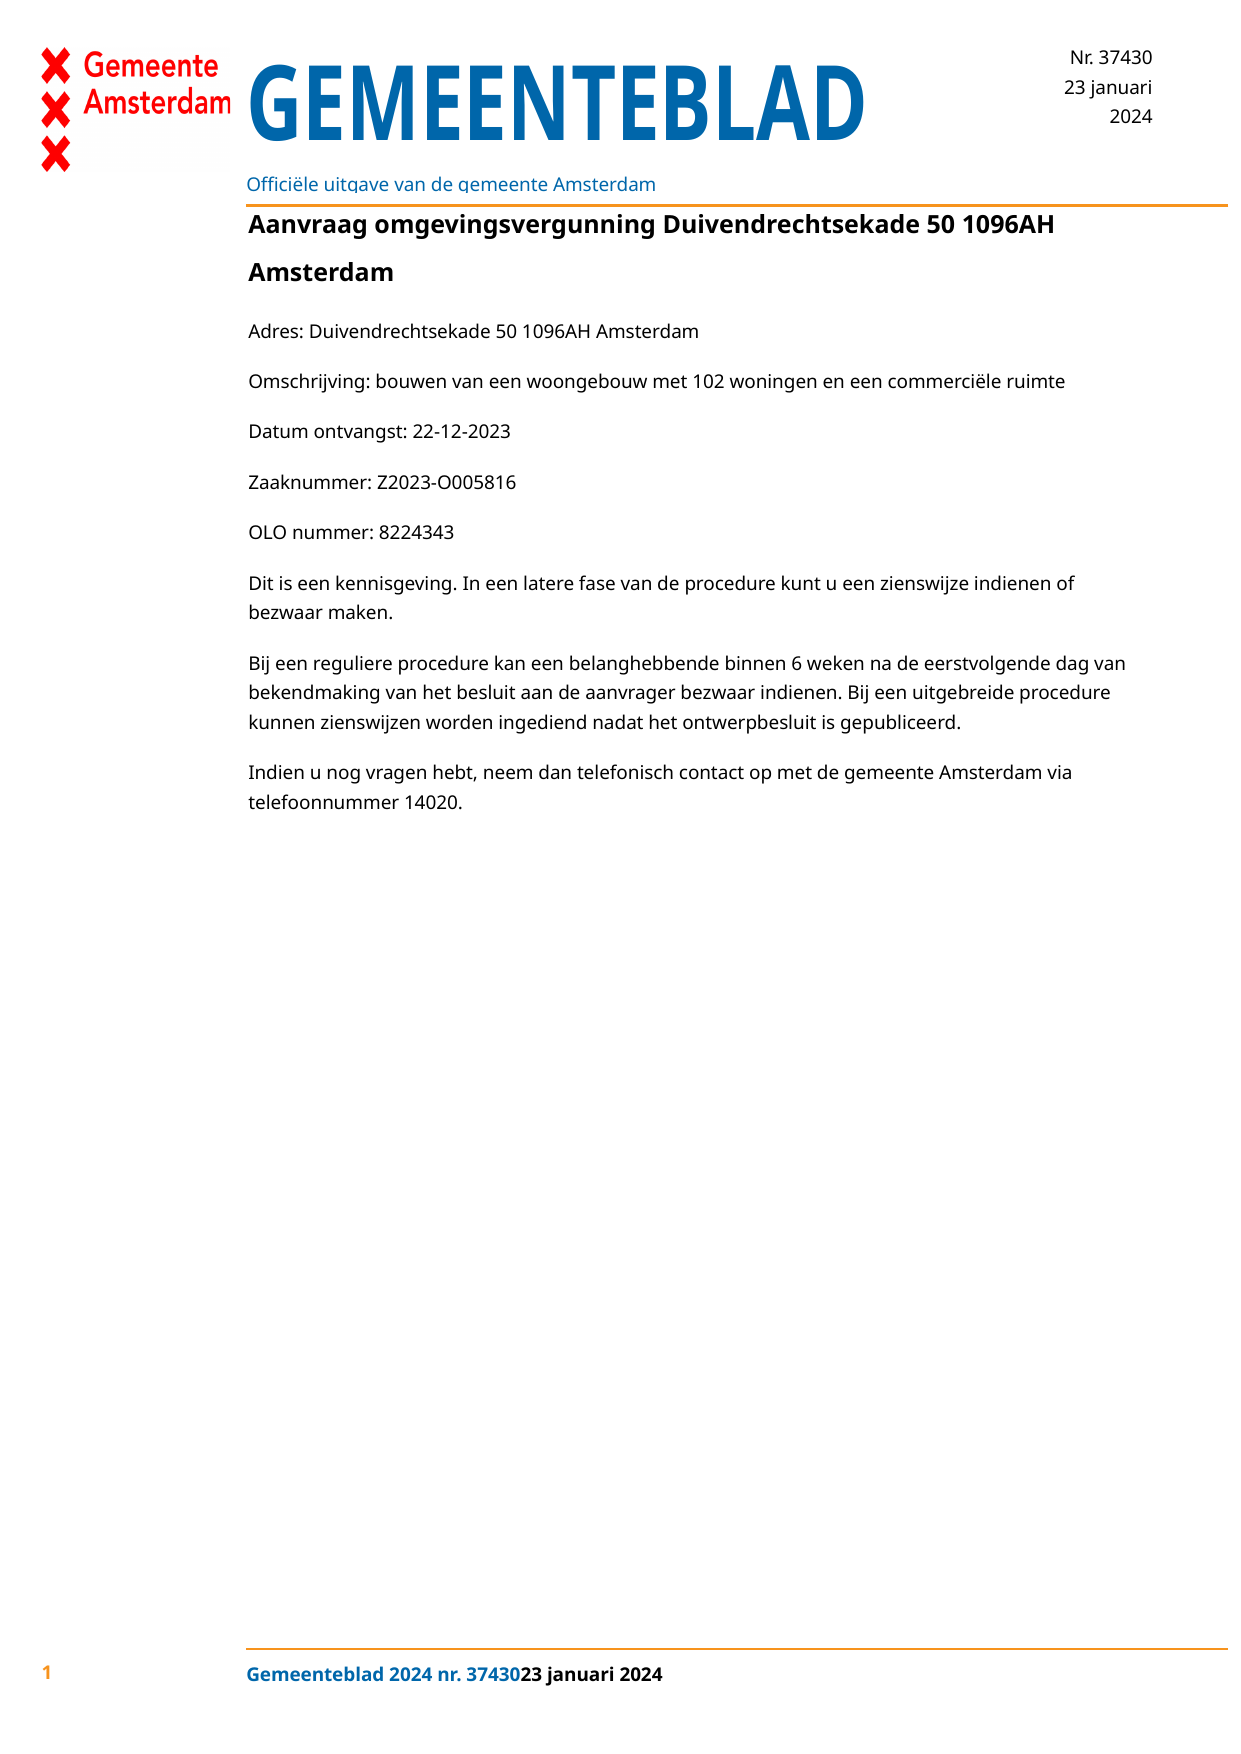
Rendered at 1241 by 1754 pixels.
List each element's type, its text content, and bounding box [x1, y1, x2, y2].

text Indien u nog vragen hebt, neem dan telefonisch contact op met de gemeente Amsterdam via telefoonnummer 14020. [248, 759, 1152, 815]
text OLO nummer: 8224343 [248, 519, 1152, 545]
text Bij een reguliere procedure kan een belanghebbende binnen 6 weken na de eerstvolgende dag van bekendmaking van het besluit aan de aanvrager bezwaar indienen. Bij een uitgebreide procedure kunnen zienswijzen worden ingediend nadat het ontwerpbesluit is gepubliceerd. [248, 650, 1152, 735]
text Datum ontvangst: 22-12-2023 [248, 419, 1152, 444]
text Dit is een kennisgeving. In een latere fase van de procedure kunt u een zienswijze indienen of bezwaar maken. [248, 570, 1152, 625]
text Zaaknummer: Z2023-O005816 [248, 469, 1152, 495]
text Adres: Duivendrechtsekade 50 1096AH Amsterdam [248, 318, 1152, 344]
text Omschrijving: bouwen van een woongebouw met 102 woningen en een commerciële ruimte [248, 368, 1152, 394]
picture [41, 47, 231, 172]
text Aanvraag omgevingsvergunning Duivendrechtsekade 50 1096AH Amsterdam [248, 207, 1152, 288]
